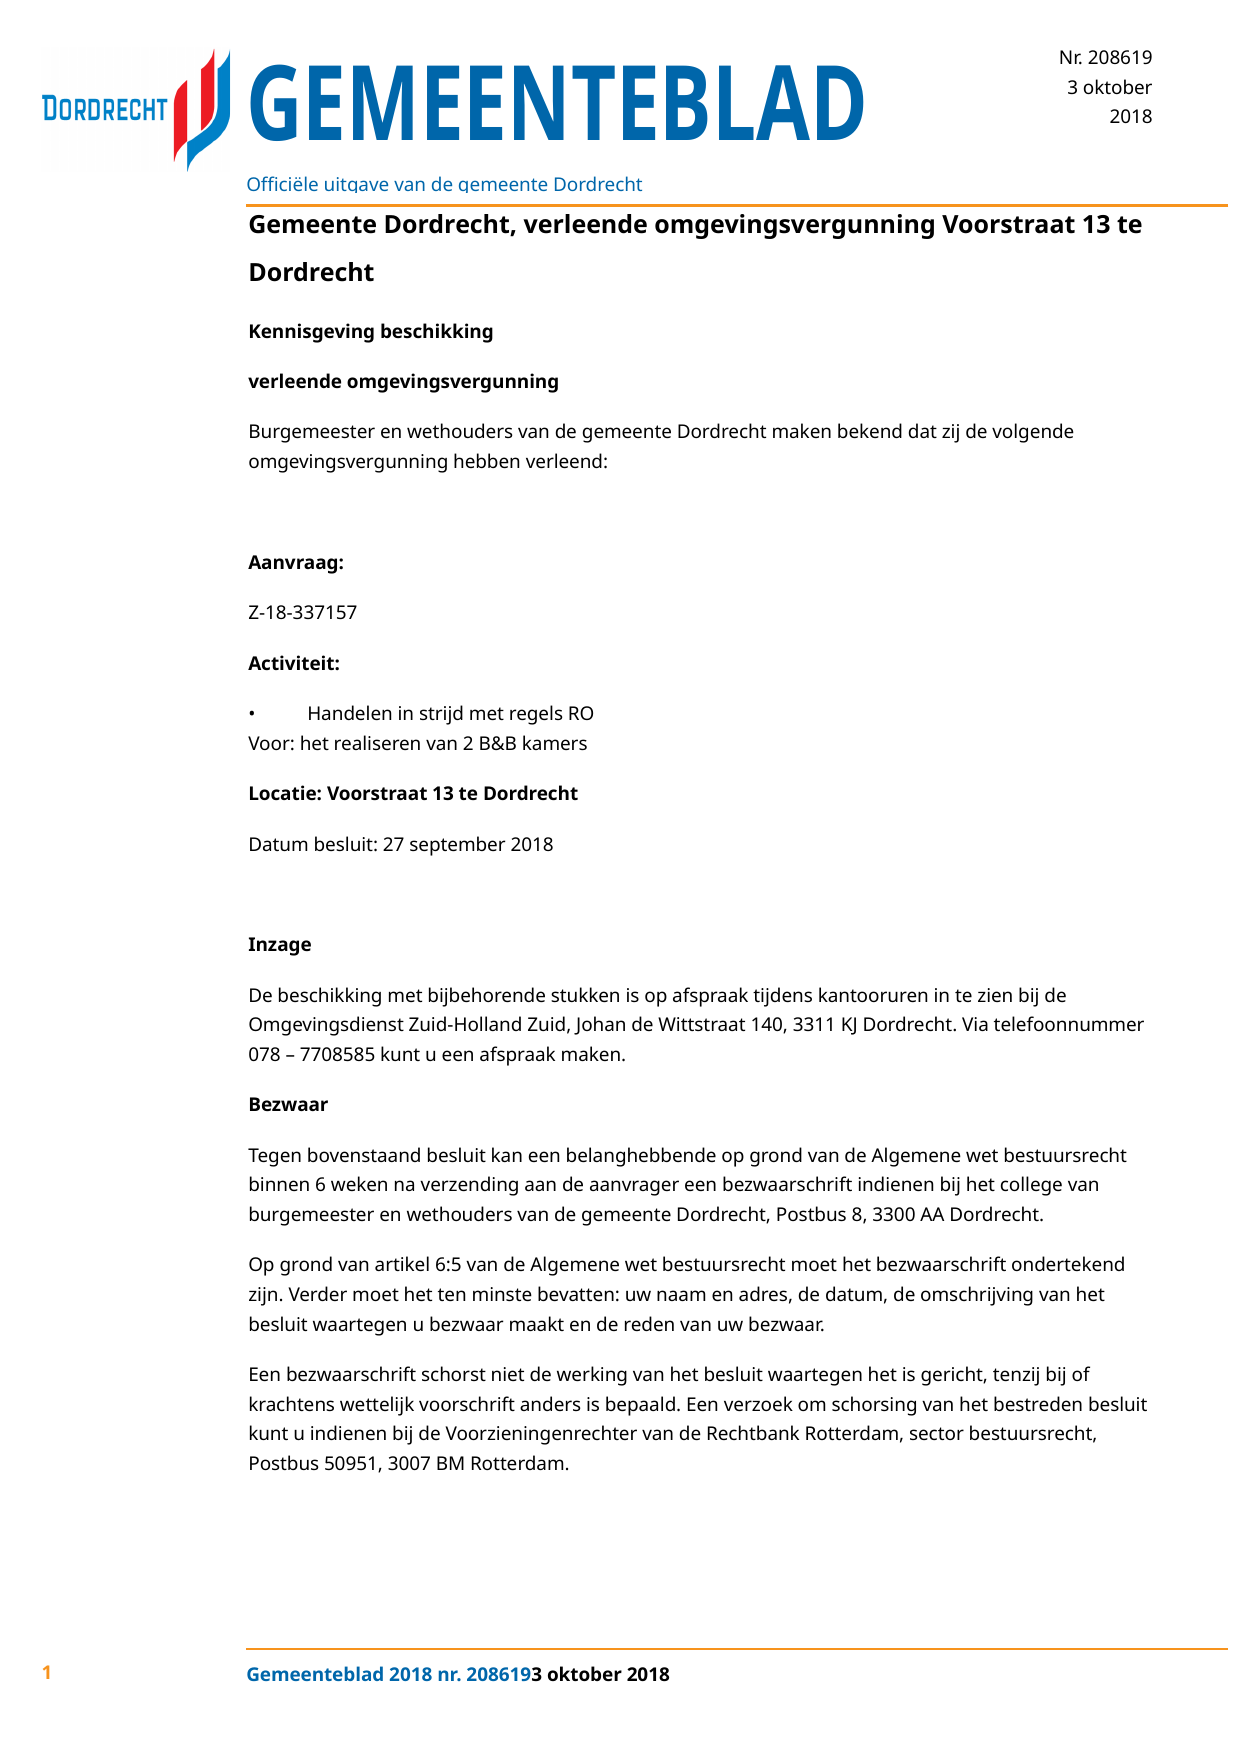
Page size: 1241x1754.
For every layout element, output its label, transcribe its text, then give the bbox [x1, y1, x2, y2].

text Een bezwaarschrift schorst niet de werking van het besluit waartegen het is gericht, tenzij bij of krachtens wettelijk voorschrift anders is bepaald. Een verzoek om schorsing van het bestreden besluit kunt u indienen bij de Voorzieningenrechter van de Rechtbank Rotterdam, sector bestuursrecht, Postbus 50951, 3007 BM Rotterdam. [248, 1361, 1152, 1476]
text Burgemeester en wethouders van de gemeente Dordrecht maken bekend dat zij de volgende omgevingsvergunning hebben verleend: [248, 419, 1152, 474]
text Tegen bovenstaand besluit kan een belanghebbende op grond van de Algemene wet bestuursrecht binnen 6 weken na verzending aan de aanvrager een bezwaarschrift indienen bij het college van burgemeester en wethouders van de gemeente Dordrecht, Postbus 8, 3300 AA Dordrecht. [248, 1142, 1152, 1227]
text Datum besluit: 27 september 2018 [248, 831, 1152, 857]
text Aanvraag: [248, 549, 1152, 575]
text verleende omgevingsvergunning [248, 368, 1152, 394]
text Op grond van artikel 6:5 van de Algemene wet bestuursrecht moet het bezwaarschrift ondertekend zijn. Verder moet het ten minste bevatten: uw naam en adres, de datum, de omschrijving van het besluit waartegen u bezwaar maakt en de reden van uw bezwaar. [248, 1252, 1152, 1337]
text Locatie: Voorstraat 13 te Dordrecht [248, 780, 1152, 806]
text Gemeente Dordrecht, verleende omgevingsvergunning Voorstraat 13 te Dordrecht [248, 207, 1152, 288]
picture [41, 47, 231, 172]
text Inzage [248, 932, 1152, 957]
text De beschikking met bijbehorende stukken is op afspraak tijdens kantooruren in te zien bij de Omgevingsdienst Zuid-Holland Zuid, Johan de Wittstraat 140, 3311 KJ Dordrecht. Via telefoonnummer 078 – 7708585 kunt u een afspraak maken. [248, 982, 1152, 1067]
text Voor: het realiseren van 2 B&B kamers [248, 730, 1152, 756]
text Z-18-337157 [248, 599, 1152, 625]
text Activiteit: [248, 650, 1152, 676]
list Handelen in strijd met regels RO [248, 700, 1152, 726]
text Kennisgeving beschikking [248, 318, 1152, 344]
text Bezwaar [248, 1092, 1152, 1117]
